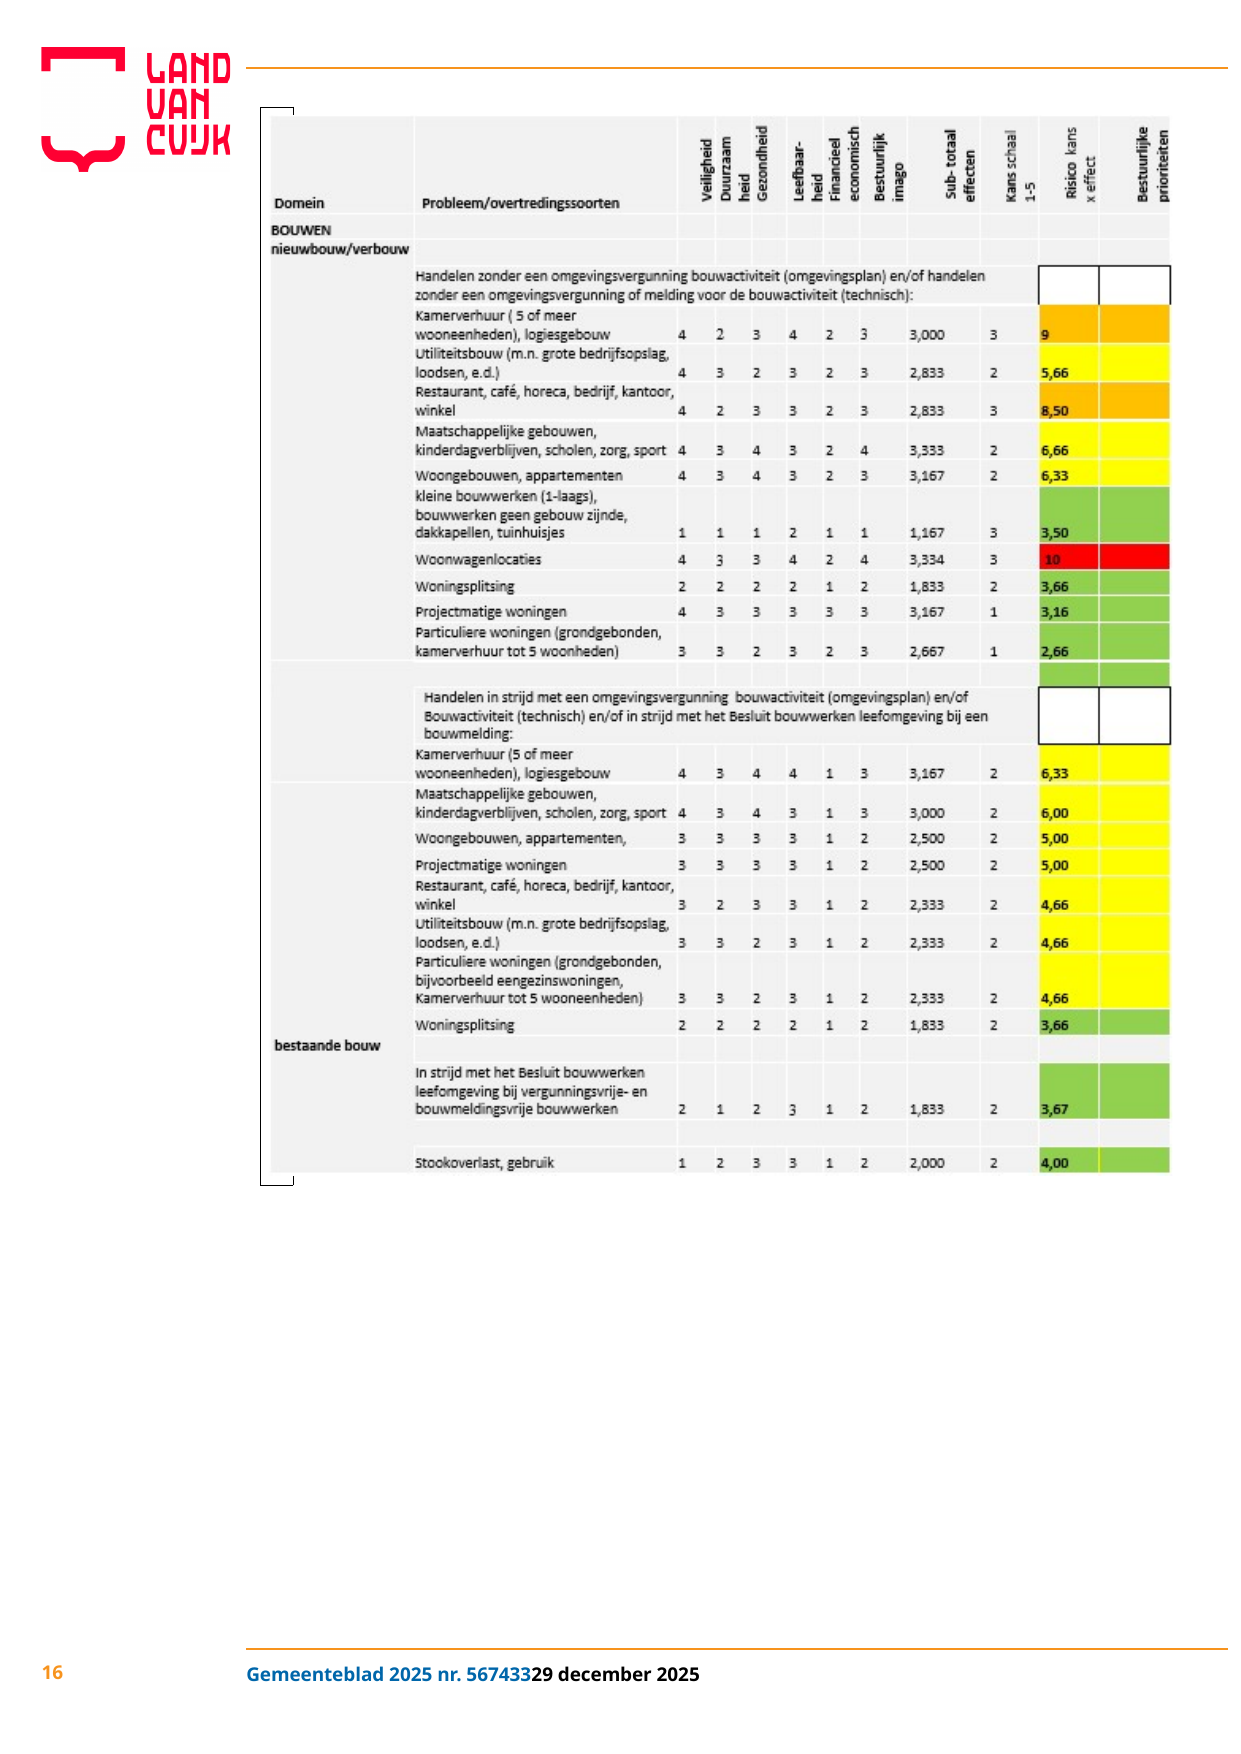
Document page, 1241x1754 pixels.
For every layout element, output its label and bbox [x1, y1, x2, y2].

picture [268, 115, 1173, 1176]
picture [41, 47, 231, 172]
